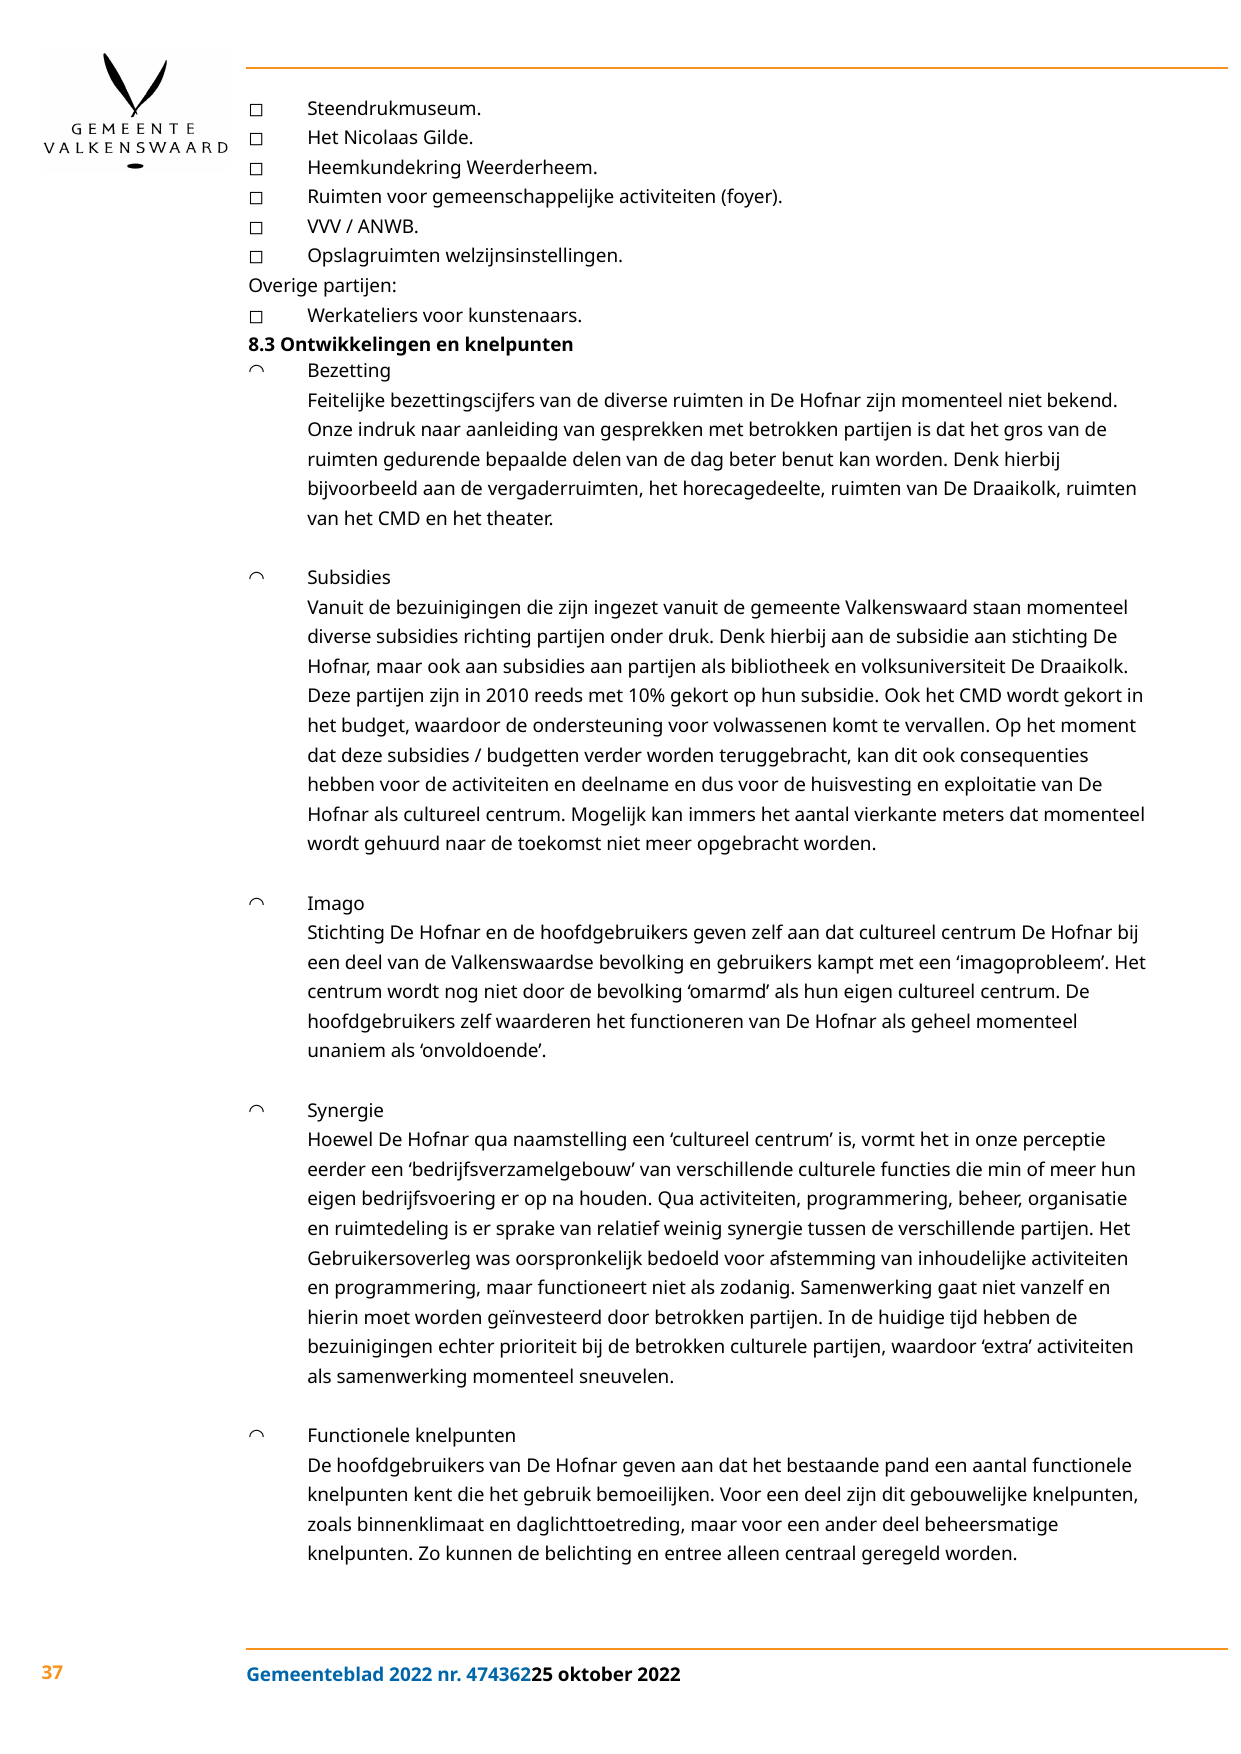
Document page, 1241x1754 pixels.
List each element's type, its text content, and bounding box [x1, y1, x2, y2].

list Vanuit de bezuinigingen die zijn ingezet vanuit de gemeente Valkenswaard staan momenteel diverse subsidies richting partijen onder druk. Denk hierbij aan de subsidie aan stichting De Hofnar, maar ook aan subsidies aan partijen als bibliotheek en volksuniversiteit De Draaikolk. Deze partijen zijn in 2010 reeds met 10% gekort op hun subsidie. Ook het CMD wordt gekort in het budget, waardoor de ondersteuning voor volwassenen komt te vervallen. Op het moment dat deze subsidies / budgetten verder worden teruggebracht, kan dit ook consequenties hebben voor de activiteiten en deelname en dus voor de huisvesting en exploitatie van De Hofnar als cultureel centrum. Mogelijk kan immers het aantal vierkante meters dat momenteel wordt gehuurd naar de toekomst niet meer opgebracht worden. [248, 594, 1152, 856]
list Opslagruimten welzijnsinstellingen. [248, 243, 1152, 268]
list Hoewel De Hofnar qua naamstelling een ‘cultureel centrum’ is, vormt het in onze perceptie eerder een ‘bedrijfsverzamelgebouw’ van verschillende culturele functies die min of meer hun eigen bedrijfsvoering er op na houden. Qua activiteiten, programmering, beheer, organisatie en ruimtedeling is er sprake van relatief weinig synergie tussen de verschillende partijen. Het Gebruikersoverleg was oorspronkelijk bedoeld voor afstemming van inhoudelijke activiteiten en programmering, maar functioneert niet als zodanig. Samenwerking gaat niet vanzelf en hierin moet worden geïnvesteerd door betrokken partijen. In de huidige tijd hebben de bezuinigingen echter prioriteit bij de betrokken culturele partijen, waardoor ‘extra’ activiteiten als samenwerking momenteel sneuvelen. [248, 1126, 1152, 1389]
list Subsidies [248, 564, 1152, 590]
list Ruimten voor gemeenschappelijke activiteiten (foyer). [248, 183, 1152, 209]
list Werkateliers voor kunstenaars. [248, 302, 1152, 328]
list Synergie [248, 1097, 1152, 1122]
list Feitelijke bezettingscijfers van de diverse ruimten in De Hofnar zijn momenteel niet bekend. Onze indruk naar aanleiding van gesprekken met betrokken partijen is dat het gros van de ruimten gedurende bepaalde delen van de dag beter benut kan worden. Denk hierbij bijvoorbeeld aan de vergaderruimten, het horecagedeelte, ruimten van De Draaikolk, ruimten van het CMD en het theater. [248, 387, 1152, 531]
text 8.3 Ontwikkelingen en knelpunten [248, 331, 1152, 357]
picture [41, 47, 231, 172]
list Functionele knelpunten [248, 1422, 1152, 1448]
list Heemkundekring Weerderheem. [248, 154, 1152, 180]
text Overige partijen: [248, 272, 1152, 298]
list Imago [248, 890, 1152, 915]
list Het Nicolaas Gilde. [248, 124, 1152, 150]
list VVV / ANWB. [248, 213, 1152, 239]
list Steendrukmuseum. [248, 95, 1152, 121]
list Bezetting [248, 357, 1152, 383]
list Stichting De Hofnar en de hoofdgebruikers geven zelf aan dat cultureel centrum De Hofnar bij een deel van de Valkenswaardse bevolking en gebruikers kampt met een ‘imagoprobleem’. Het centrum wordt nog niet door de bevolking ‘omarmd’ als hun eigen cultureel centrum. De hoofdgebruikers zelf waarderen het functioneren van De Hofnar als geheel momenteel unaniem als ‘onvoldoende’. [248, 919, 1152, 1063]
list De hoofdgebruikers van De Hofnar geven aan dat het bestaande pand een aantal functionele knelpunten kent die het gebruik bemoeilijken. Voor een deel zijn dit gebouwelijke knelpunten, zoals binnenklimaat en daglichttoetreding, maar voor een ander deel beheersmatige knelpunten. Zo kunnen de belichting en entree alleen centraal geregeld worden. [248, 1452, 1152, 1566]
